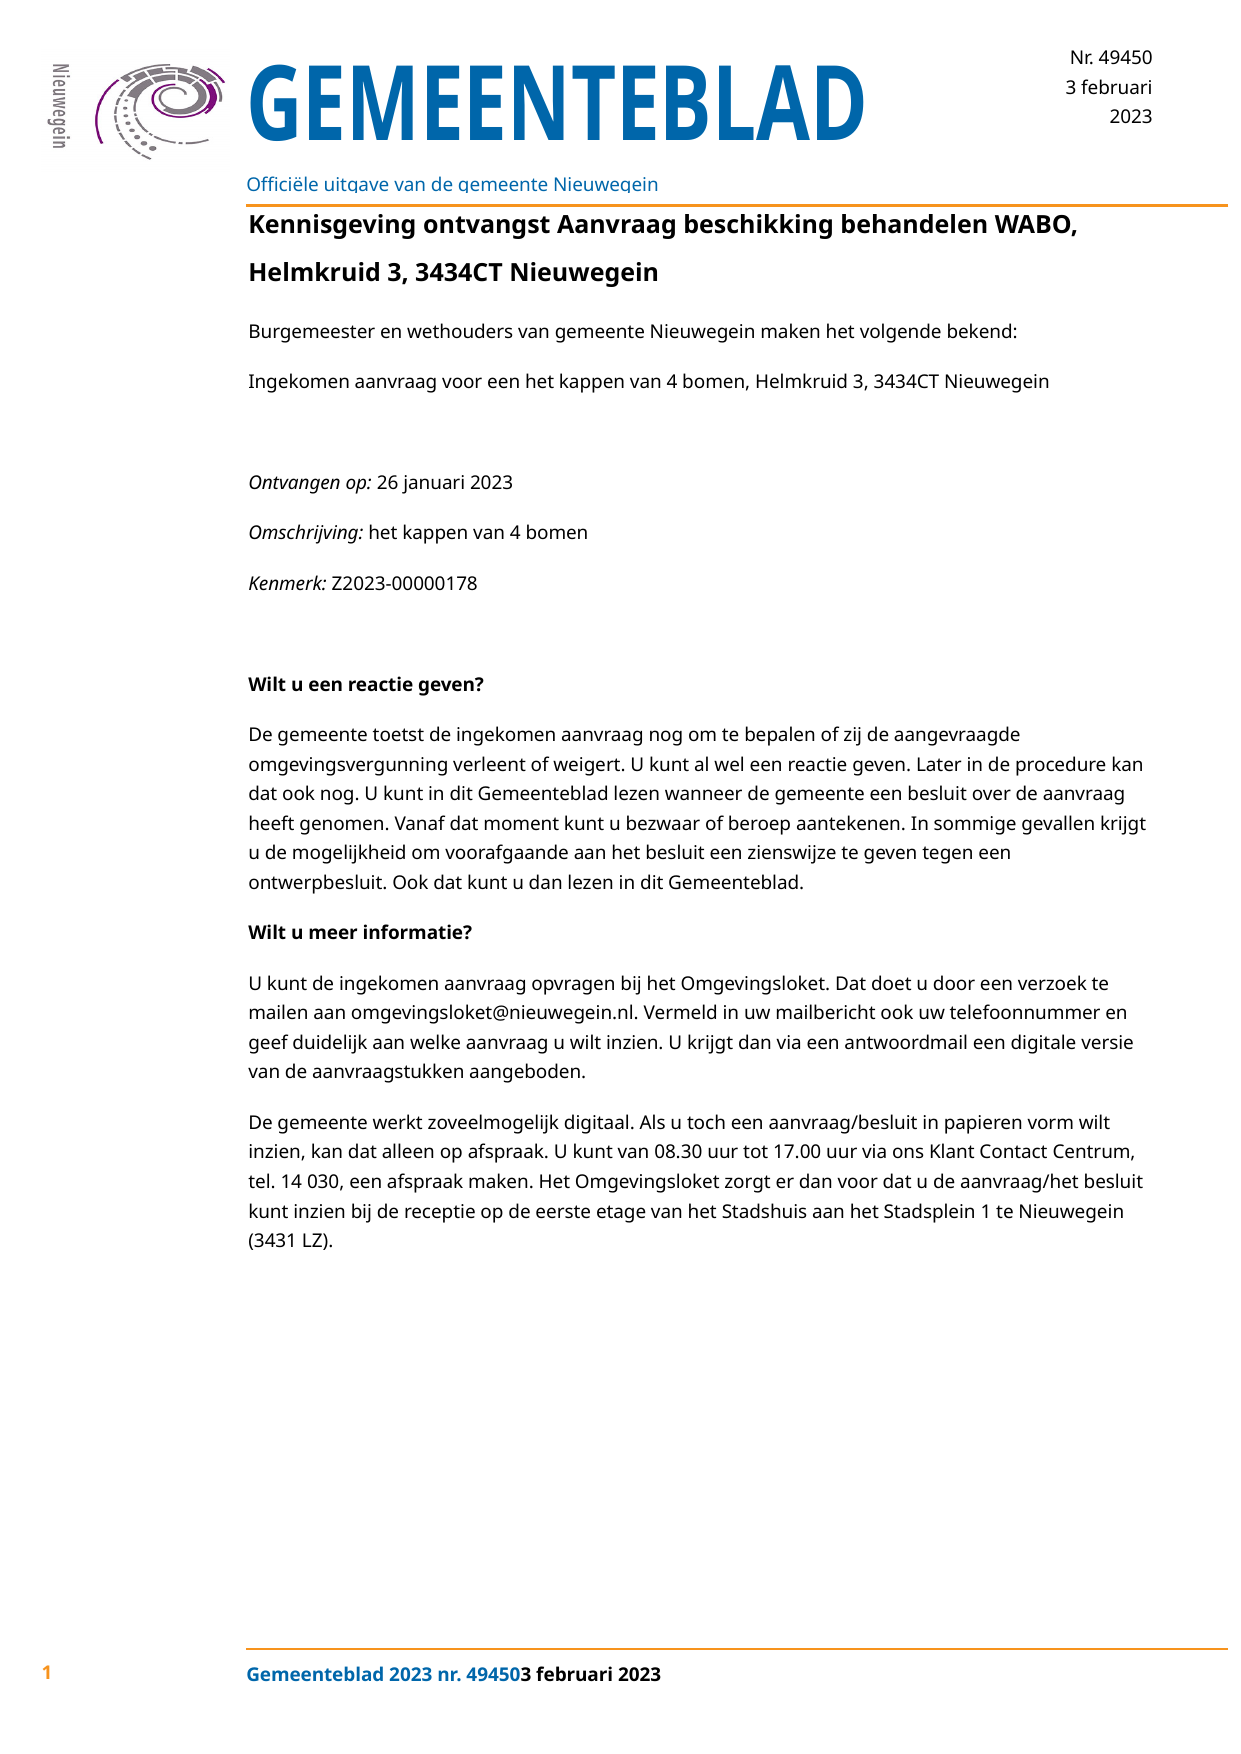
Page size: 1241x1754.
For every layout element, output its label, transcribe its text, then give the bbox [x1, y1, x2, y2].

text U kunt de ingekomen aanvraag opvragen bij het Omgevingsloket. Dat doet u door een verzoek te mailen aan omgevingsloket@nieuwegein.nl. Vermeld in uw mailbericht ook uw telefoonnummer en geef duidelijk aan welke aanvraag u wilt inzien. U krijgt dan via een antwoordmail een digitale versie van de aanvraagstukken aangeboden. [248, 970, 1152, 1084]
picture [41, 47, 231, 172]
text De gemeente werkt zoveelmogelijk digitaal. Als u toch een aanvraag/besluit in papieren vorm wilt inzien, kan dat alleen op afspraak. U kunt van 08.30 uur tot 17.00 uur via ons Klant Contact Centrum, tel. 14 030, een afspraak maken. Het Omgevingsloket zorgt er dan voor dat u de aanvraag/het besluit kunt inzien bij de receptie op de eerste etage van het Stadshuis aan het Stadsplein 1 te Nieuwegein (3431 LZ). [248, 1109, 1152, 1253]
text Kennisgeving ontvangst Aanvraag beschikking behandelen WABO, Helmkruid 3, 3434CT Nieuwegein [248, 207, 1152, 288]
text Wilt u een reactie geven? [248, 671, 1152, 697]
text Ontvangen op: 26 januari 2023 [248, 469, 1152, 495]
text Omschrijving: het kappen van 4 bomen [248, 519, 1152, 545]
text Kenmerk: Z2023-00000178 [248, 570, 1152, 596]
text Ingekomen aanvraag voor een het kappen van 4 bomen, Helmkruid 3, 3434CT Nieuwegein [248, 368, 1152, 394]
text De gemeente toetst de ingekomen aanvraag nog om te bepalen of zij de aangevraagde omgevingsvergunning verleent of weigert. U kunt al wel een reactie geven. Later in de procedure kan dat ook nog. U kunt in dit Gemeenteblad lezen wanneer de gemeente een besluit over de aanvraag heeft genomen. Vanaf dat moment kunt u bezwaar of beroep aantekenen. In sommige gevallen krijgt u de mogelijkheid om voorafgaande aan het besluit een zienswijze te geven tegen een ontwerpbesluit. Ook dat kunt u dan lezen in dit Gemeenteblad. [248, 721, 1152, 895]
text Wilt u meer informatie? [248, 919, 1152, 945]
text Burgemeester en wethouders van gemeente Nieuwegein maken het volgende bekend: [248, 318, 1152, 344]
